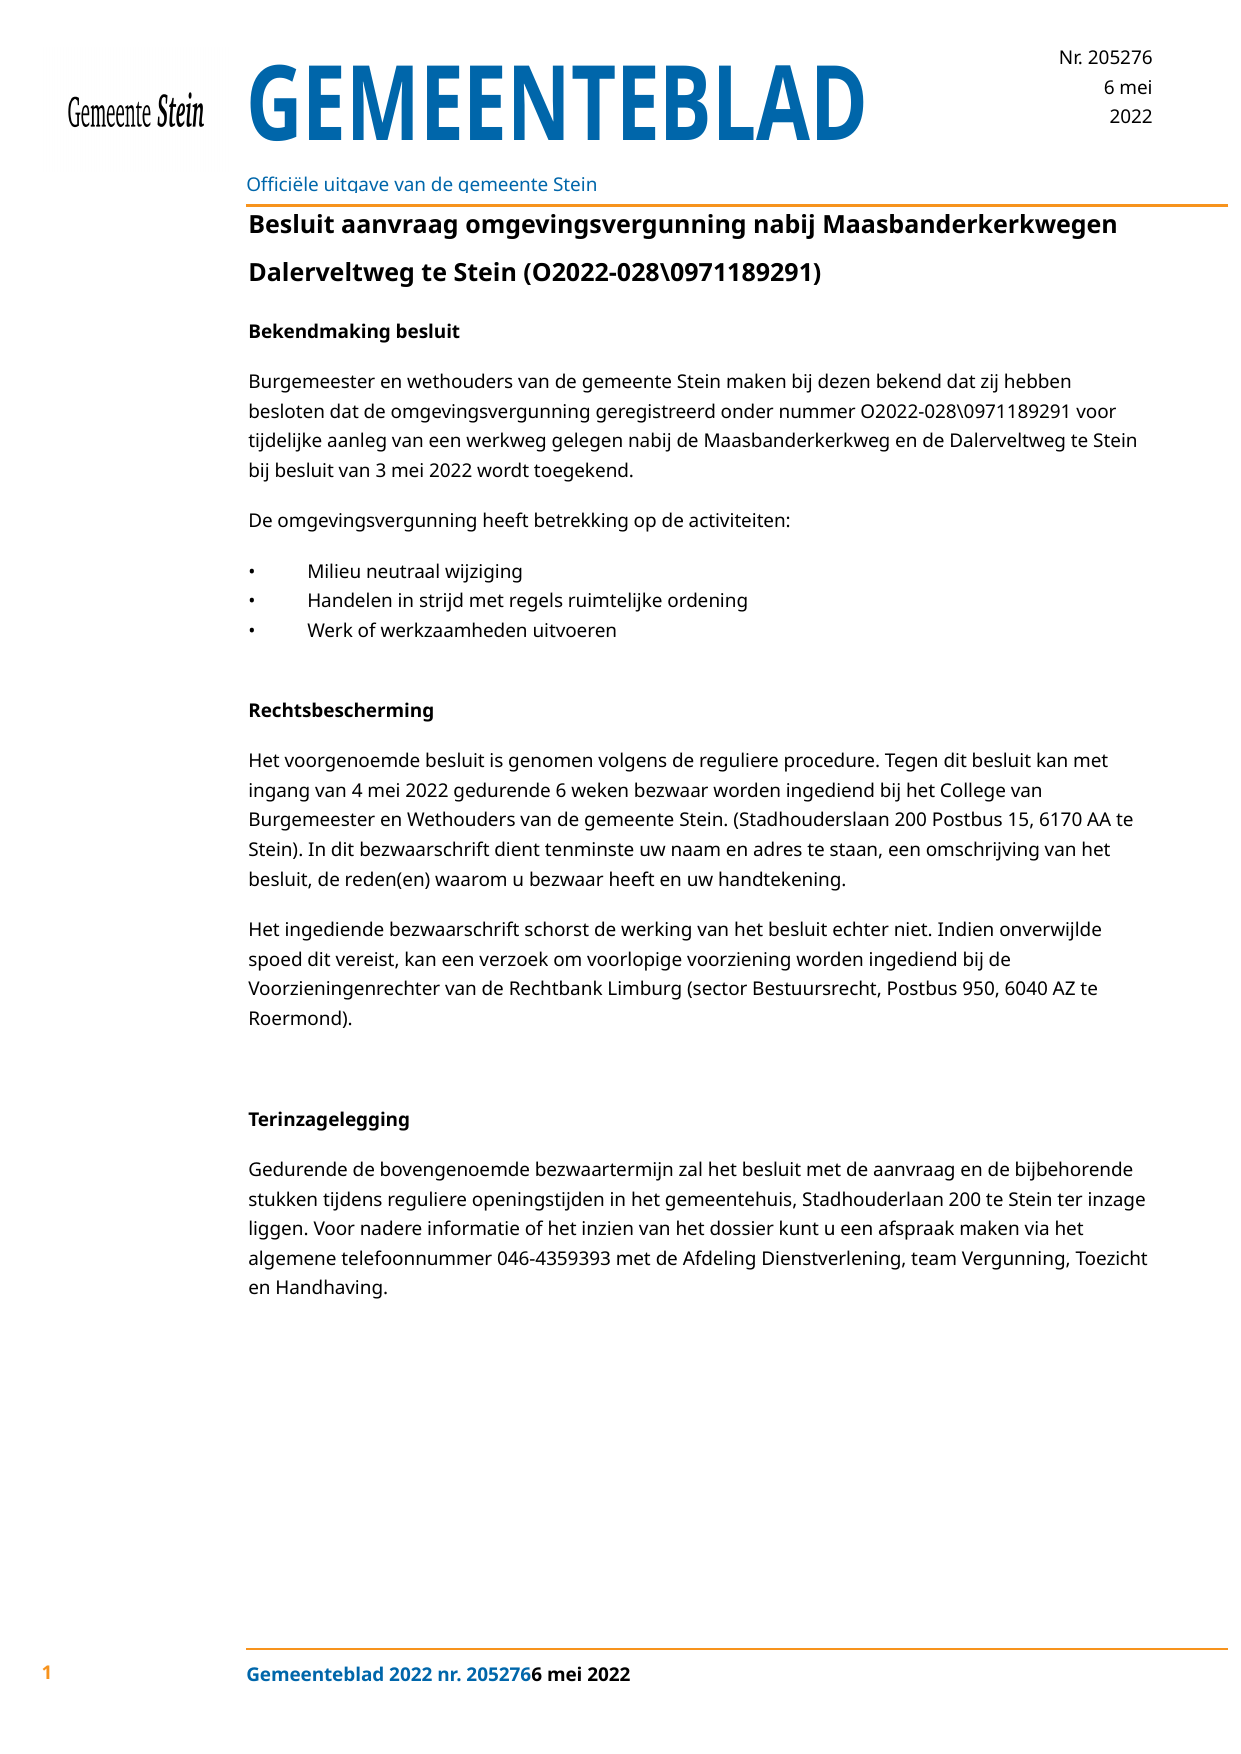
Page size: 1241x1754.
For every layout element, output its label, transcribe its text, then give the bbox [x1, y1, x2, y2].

text Burgemeester en wethouders van de gemeente Stein maken bij dezen bekend dat zij hebben besloten dat de omgevingsvergunning geregistreerd onder nummer O2022-028\0971189291 voor tijdelijke aanleg van een werkweg gelegen nabij de Maasbanderkerkweg en de Dalerveltweg te Stein bij besluit van 3 mei 2022 wordt toegekend. [248, 368, 1152, 483]
text Bekendmaking besluit [248, 318, 1152, 344]
list Handelen in strijd met regels ruimtelijke ordening [248, 587, 1152, 613]
list Werk of werkzaamheden uitvoeren [248, 617, 1152, 643]
text De omgevingsvergunning heeft betrekking op de activiteiten: [248, 507, 1152, 533]
text Rechtsbescherming [248, 697, 1152, 723]
picture [41, 47, 231, 172]
text Het voorgenoemde besluit is genomen volgens de reguliere procedure. Tegen dit besluit kan met ingang van 4 mei 2022 gedurende 6 weken bezwaar worden ingediend bij het College van Burgemeester en Wethouders van de gemeente Stein. (Stadhouderslaan 200 Postbus 15, 6170 AA te Stein). In dit bezwaarschrift dient tenminste uw naam en adres te staan, een omschrijving van het besluit, de reden(en) waarom u bezwaar heeft en uw handtekening. [248, 747, 1152, 892]
text Besluit aanvraag omgevingsvergunning nabij Maasbanderkerkwegen Dalerveltweg te Stein (O2022-028\0971189291) [248, 207, 1152, 288]
text Terinzagelegging [248, 1106, 1152, 1132]
list Milieu neutraal wijziging [248, 558, 1152, 584]
text Gedurende de bovengenoemde bezwaartermijn zal het besluit met de aanvraag en de bijbehorende stukken tijdens reguliere openingstijden in het gemeentehuis, Stadhouderlaan 200 te Stein ter inzage liggen. Voor nadere informatie of het inzien van het dossier kunt u een afspraak maken via het algemene telefoonnummer 046-4359393 met de Afdeling Dienstverlening, team Vergunning, Toezicht en Handhaving. [248, 1156, 1152, 1300]
text Het ingediende bezwaarschrift schorst de werking van het besluit echter niet. Indien onverwijlde spoed dit vereist, kan een verzoek om voorlopige voorziening worden ingediend bij de Voorzieningenrechter van de Rechtbank Limburg (sector Bestuursrecht, Postbus 950, 6040 AZ te Roermond). [248, 916, 1152, 1031]
